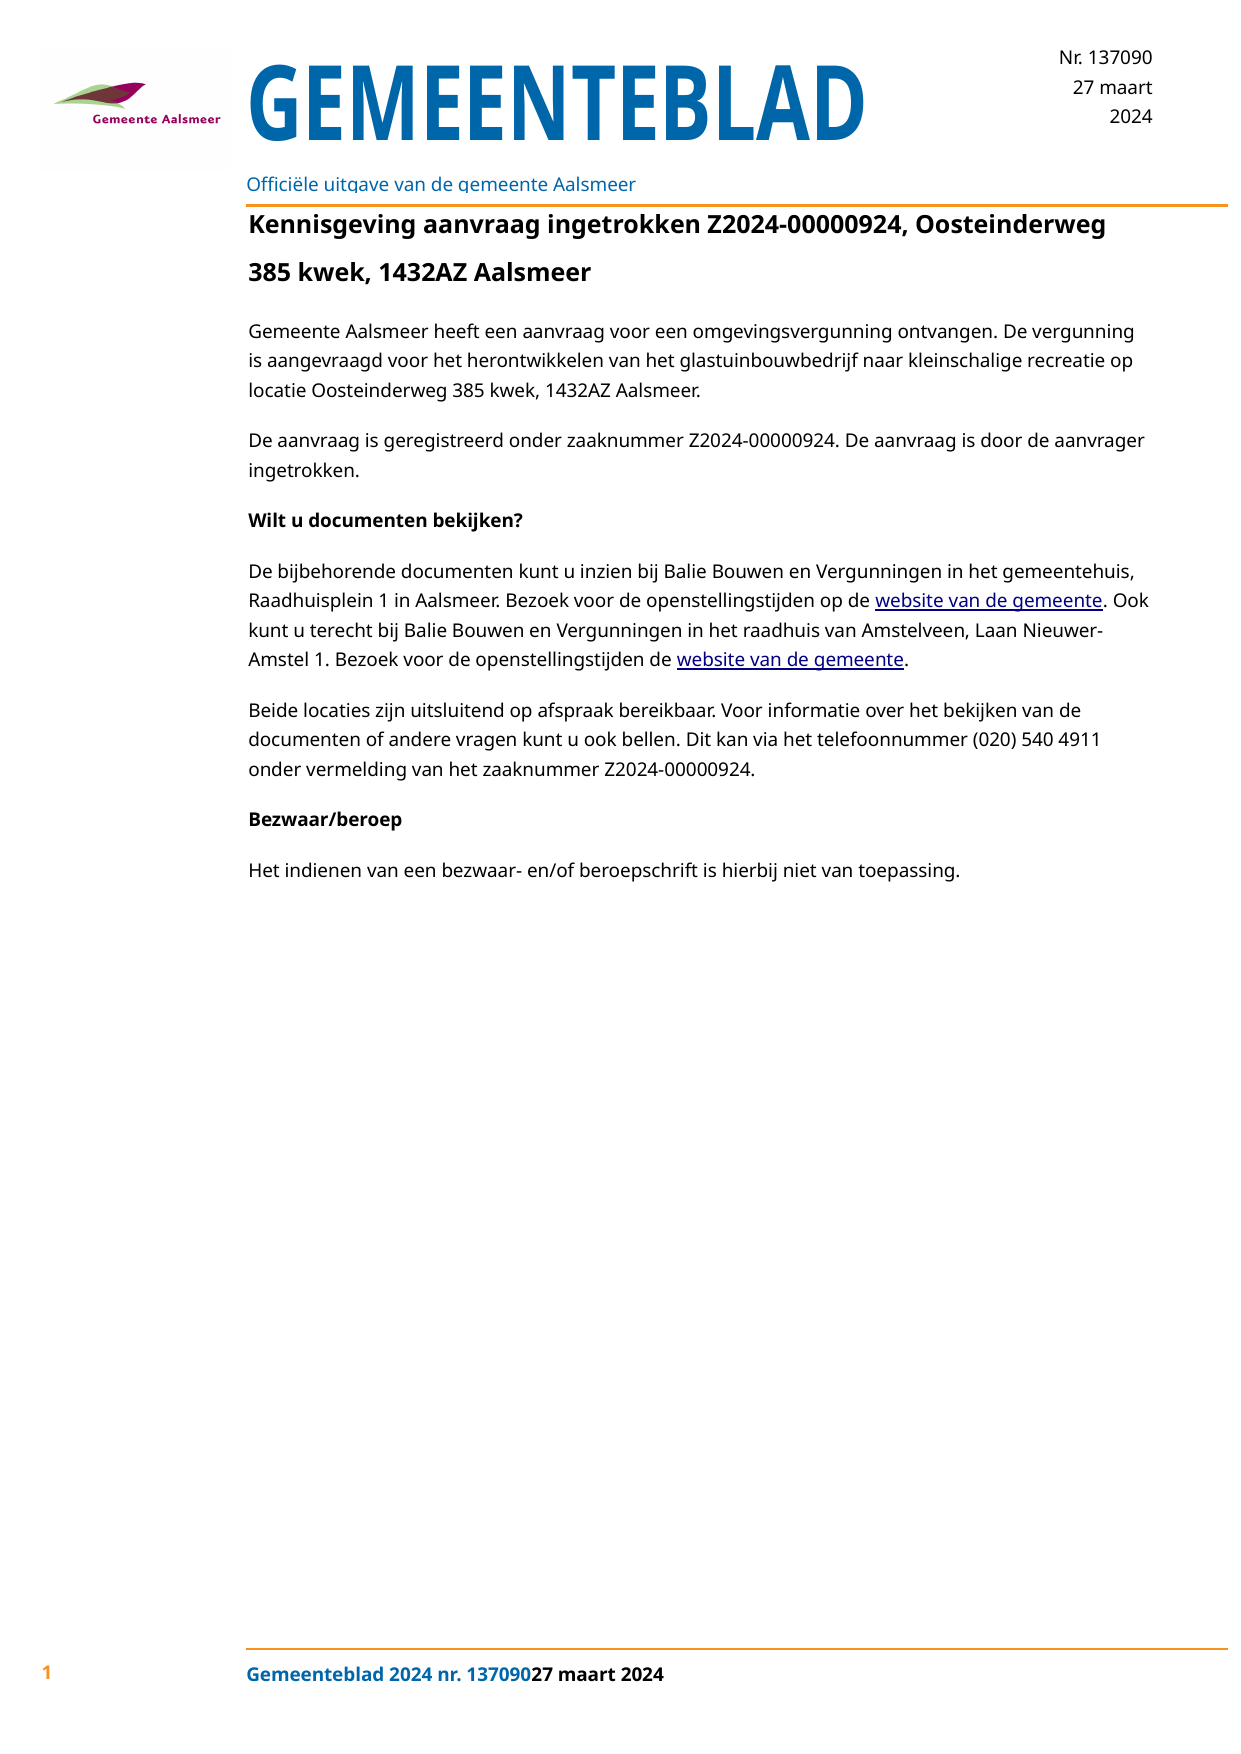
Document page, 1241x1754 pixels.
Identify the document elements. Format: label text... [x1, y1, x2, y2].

text Het indienen van een bezwaar- en/of beroepschrift is hierbij niet van toepassing. [248, 857, 1152, 883]
picture [41, 47, 231, 172]
text De aanvraag is geregistreerd onder zaaknummer Z2024-00000924. De aanvraag is door de aanvrager ingetrokken. [248, 427, 1152, 483]
text Bezwaar/beroep [248, 807, 1152, 832]
text De bijbehorende documenten kunt u inzien bij Balie Bouwen en Vergunningen in het gemeentehuis, Raadhuisplein 1 in Aalsmeer. Bezoek voor de openstellingstijden op de website van de gemeente. Ook kunt u terecht bij Balie Bouwen en Vergunningen in het raadhuis van Amstelveen, Laan Nieuwer-Amstel 1. Bezoek voor de openstellingstijden de website van de gemeente. [248, 558, 1152, 672]
text Wilt u documenten bekijken? [248, 507, 1152, 533]
text Gemeente Aalsmeer heeft een aanvraag voor een omgevingsvergunning ontvangen. De vergunning is aangevraagd voor het herontwikkelen van het glastuinbouwbedrijf naar kleinschalige recreatie op locatie Oosteinderweg 385 kwek, 1432AZ Aalsmeer. [248, 318, 1152, 403]
text Kennisgeving aanvraag ingetrokken Z2024-00000924, Oosteinderweg 385 kwek, 1432AZ Aalsmeer [248, 207, 1152, 288]
text Beide locaties zijn uitsluitend op afspraak bereikbaar. Voor informatie over het bekijken van de documenten of andere vragen kunt u ook bellen. Dit kan via het telefoonnummer (020) 540 4911 onder vermelding van het zaaknummer Z2024-00000924. [248, 697, 1152, 782]
